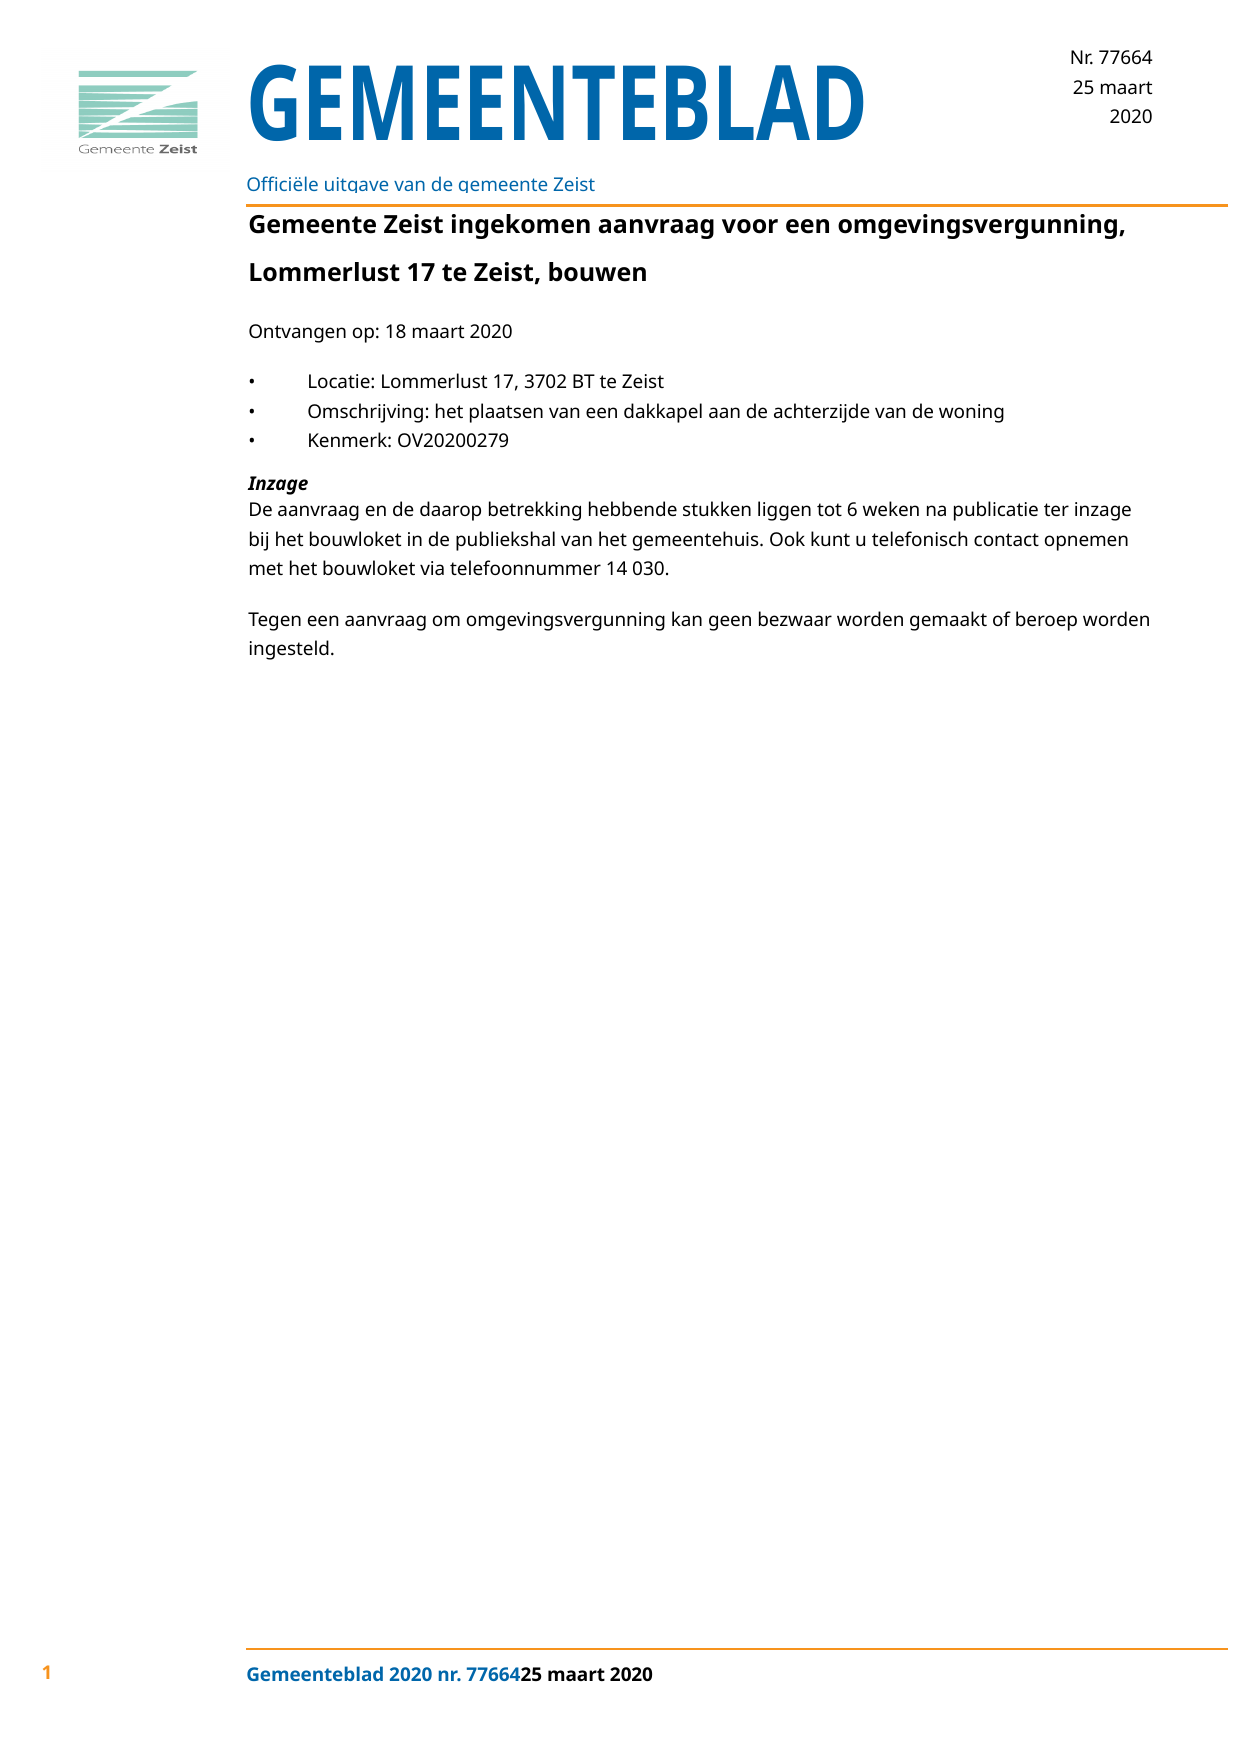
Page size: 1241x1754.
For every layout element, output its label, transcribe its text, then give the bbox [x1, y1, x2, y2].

picture [41, 47, 231, 172]
text Ontvangen op: 18 maart 2020 [248, 318, 1152, 344]
text Tegen een aanvraag om omgevingsvergunning kan geen bezwaar worden gemaakt of beroep worden ingesteld. [248, 606, 1152, 661]
text Inzage [248, 471, 1152, 496]
text Gemeente Zeist ingekomen aanvraag voor een omgevingsvergunning, Lommerlust 17 te Zeist, bouwen [248, 207, 1152, 288]
list Omschrijving: het plaatsen van een dakkapel aan de achterzijde van de woning [248, 398, 1152, 424]
list Locatie: Lommerlust 17, 3702 BT te Zeist [248, 368, 1152, 394]
list Kenmerk: OV20200279 [248, 427, 1152, 453]
text De aanvraag en de daarop betrekking hebbende stukken liggen tot 6 weken na publicatie ter inzage bij het bouwloket in de publiekshal van het gemeentehuis. Ook kunt u telefonisch contact opnemen met het bouwloket via telefoonnummer 14 030. [248, 496, 1152, 581]
